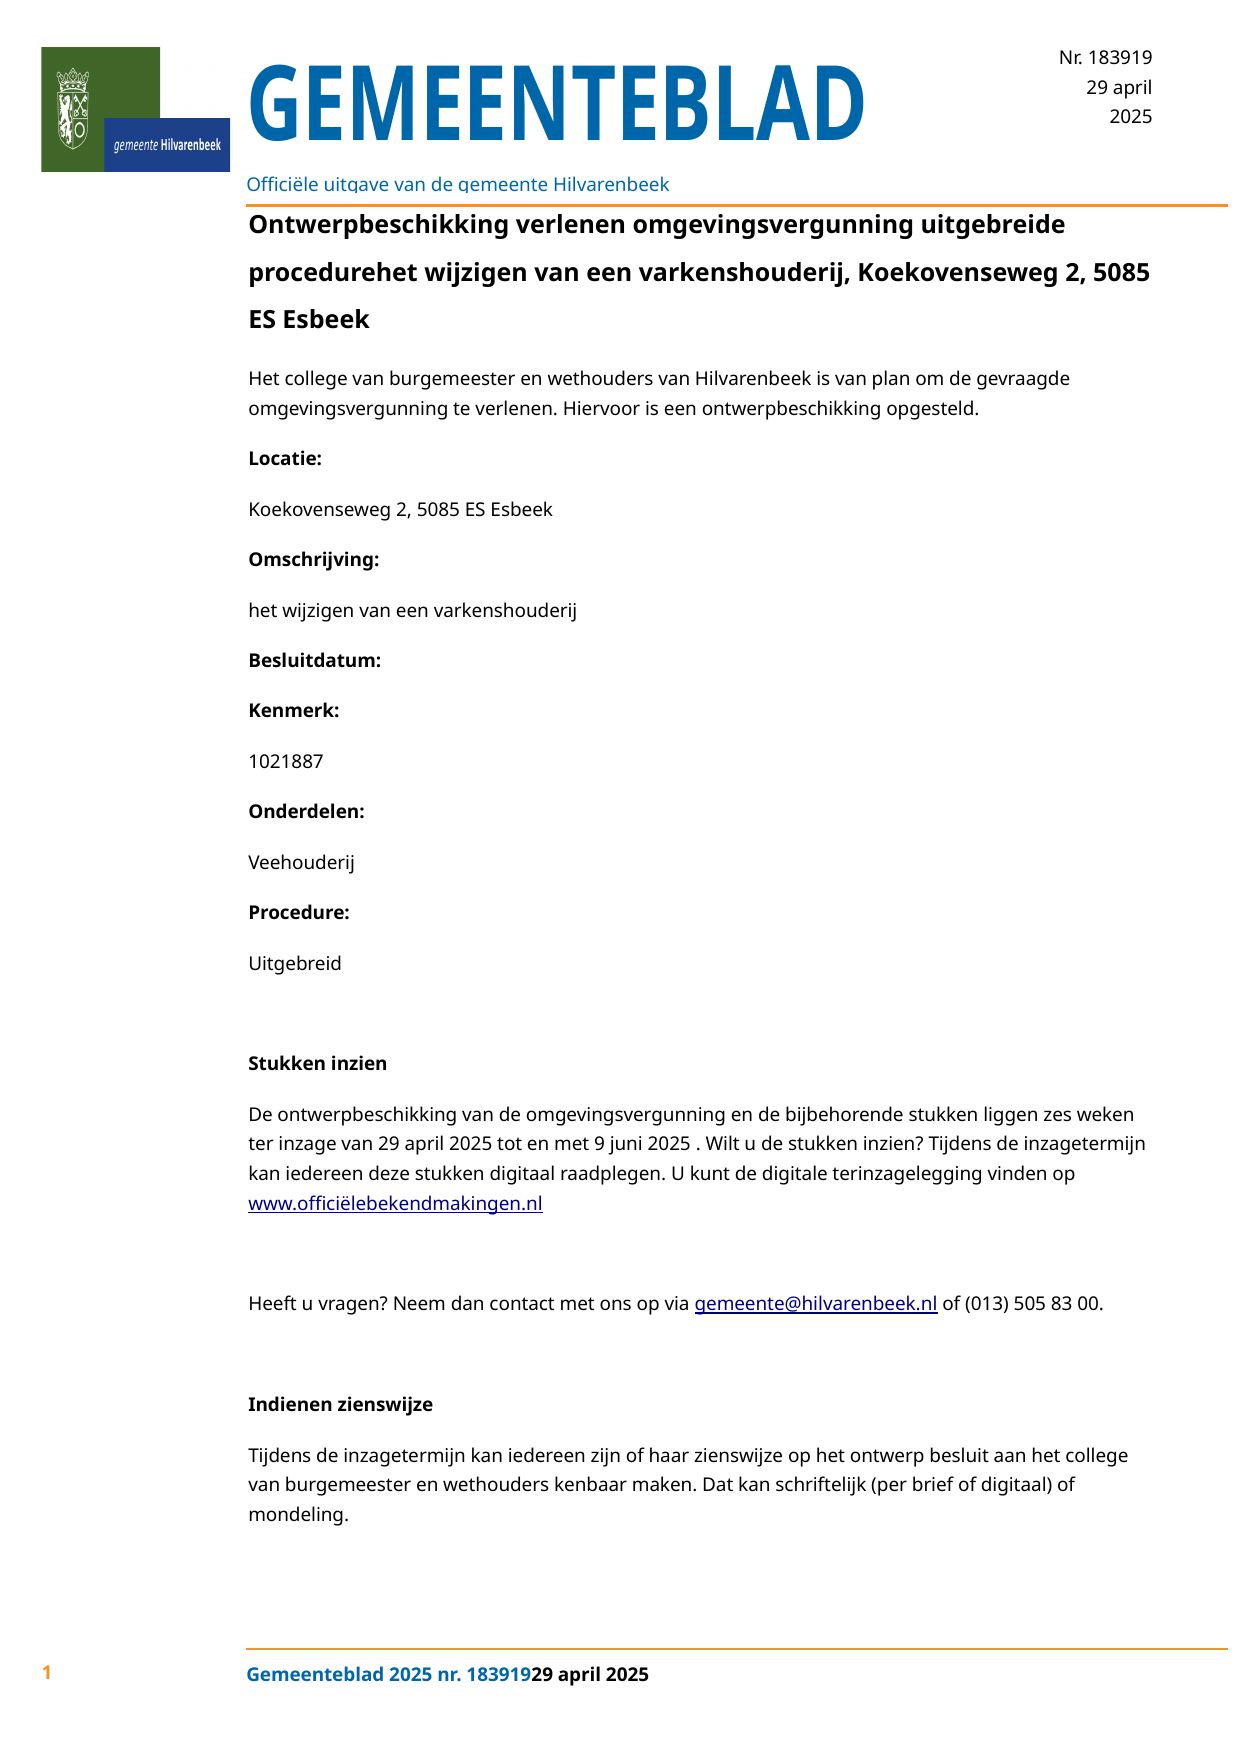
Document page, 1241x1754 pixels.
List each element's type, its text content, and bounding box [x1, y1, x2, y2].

text Indienen zienswijze [248, 1391, 1152, 1417]
text Besluitdatum: [248, 647, 1152, 673]
text Ontwerpbeschikking verlenen omgevingsvergunning uitgebreide procedurehet wijzigen van een varkenshouderij, Koekovenseweg 2, 5085 ES Esbeek [248, 207, 1152, 336]
text Kenmerk: [248, 698, 1152, 723]
text Koekovenseweg 2, 5085 ES Esbeek [248, 496, 1152, 522]
picture [41, 47, 231, 172]
text 1021887 [248, 748, 1152, 774]
text De ontwerpbeschikking van de omgevingsvergunning en de bijbehorende stukken liggen zes weken ter inzage van 29 april 2025 tot en met 9 juni 2025 . Wilt u de stukken inzien? Tijdens de inzagetermijn kan iedereen deze stukken digitaal raadplegen. U kunt de digitale terinzagelegging vinden op www.officiëlebekendmakingen.nl [248, 1101, 1152, 1215]
text Het college van burgemeester en wethouders van Hilvarenbeek is van plan om de gevraagde omgevingsvergunning te verlenen. Hiervoor is een ontwerpbeschikking opgesteld. [248, 366, 1152, 421]
text Veehouderij [248, 849, 1152, 874]
text Omschrijving: [248, 546, 1152, 572]
text Locatie: [248, 446, 1152, 471]
text Procedure: [248, 899, 1152, 925]
text Tijdens de inzagetermijn kan iedereen zijn of haar zienswijze op het ontwerp besluit aan het college van burgemeester en wethouders kenbaar maken. Dat kan schriftelijk (per brief of digitaal) of mondeling. [248, 1442, 1152, 1527]
text Onderdelen: [248, 798, 1152, 824]
text het wijzigen van een varkenshouderij [248, 597, 1152, 622]
text Stukken inzien [248, 1051, 1152, 1076]
text Uitgebreid [248, 950, 1152, 975]
text Heeft u vragen? Neem dan contact met ons op via gemeente@hilvarenbeek.nl of (013) 505 83 00. [248, 1291, 1152, 1316]
